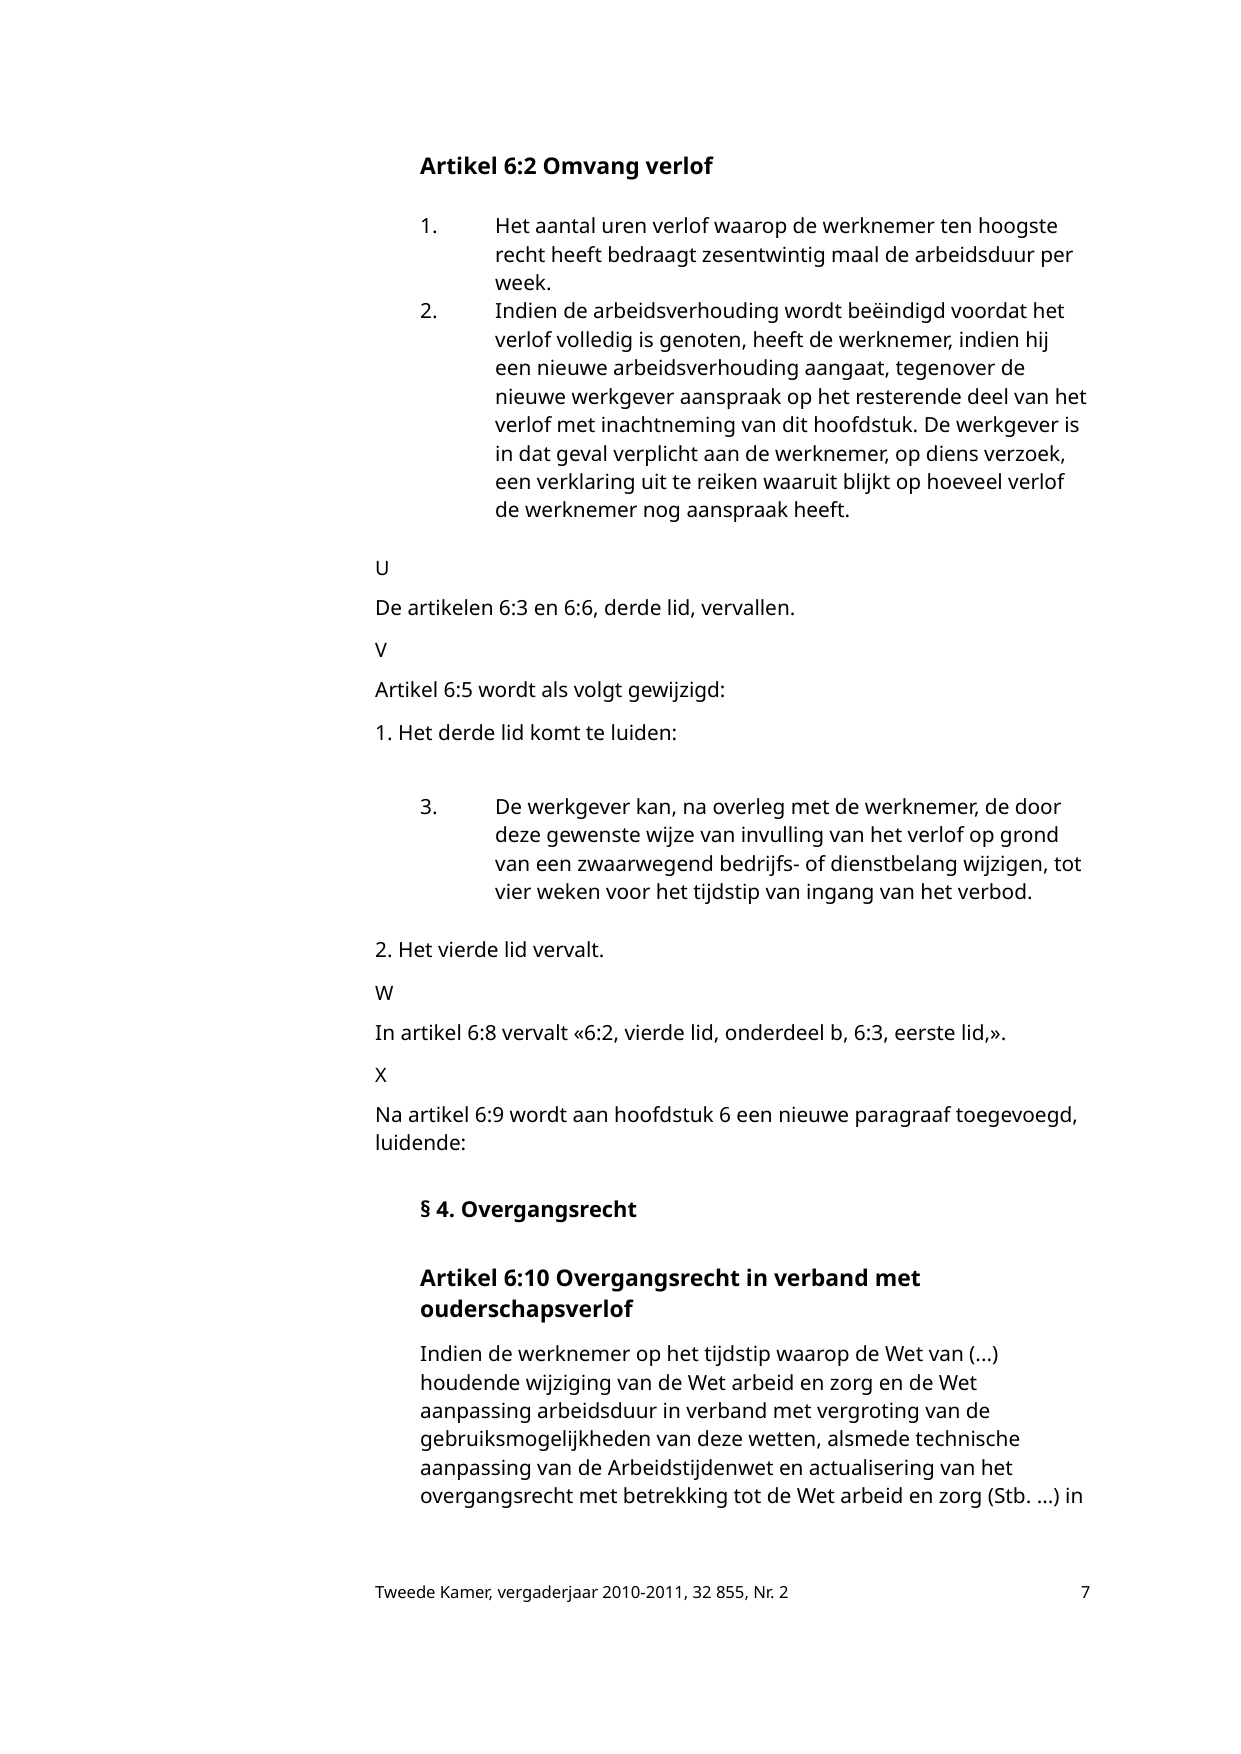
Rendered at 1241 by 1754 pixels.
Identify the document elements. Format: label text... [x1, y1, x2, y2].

list Indien de arbeidsverhouding wordt beëindigd voordat het verlof volledig is genoten, heeft de werknemer, indien hij een nieuwe arbeidsverhouding aangaat, tegenover de nieuwe werkgever aanspraak op het resterende deel van het verlof met inachtneming van dit hoofdstuk. De werkgever is in dat geval verplicht aan de werknemer, op diens verzoek, een verklaring uit te reiken waaruit blijkt op hoeveel verlof de werknemer nog aanspraak heeft. [420, 297, 1090, 524]
text Artikel 6:5 wordt als volgt gewijzigd: [375, 675, 1090, 703]
text Na artikel 6:9 wordt aan hoofdstuk 6 een nieuwe paragraaf toegevoegd, luidende: [375, 1100, 1090, 1157]
subtitle § 4. Overgangsrecht [420, 1194, 1090, 1224]
list Het aantal uren verlof waarop de werknemer ten hoogste recht heeft bedraagt zesentwintig maal de arbeidsduur per week. [420, 211, 1090, 297]
text De artikelen 6:3 en 6:6, derde lid, vervallen. [375, 593, 1090, 621]
text 2. Het vierde lid vervalt. [375, 936, 1090, 964]
text V [375, 636, 1090, 663]
text X [375, 1061, 1090, 1088]
list De werkgever kan, na overleg met de werknemer, de door deze gewenste wijze van invulling van het verlof op grond van een zwaarwegend bedrijfs- of dienstbelang wijzigen, tot vier weken voor het tijdstip van ingang van het verbod. [420, 792, 1090, 906]
subtitle Artikel 6:2 Omvang verlof [420, 150, 1090, 181]
text U [375, 554, 1090, 581]
subtitle Artikel 6:10 Overgangsrecht in verband met ouderschapsverlof [420, 1262, 1090, 1324]
text Indien de werknemer op het tijdstip waarop de Wet van (...) houdende wijziging van de Wet arbeid en zorg en de Wet aanpassing arbeidsduur in verband met vergroting van de gebruiksmogelijkheden van deze wetten, alsmede technische aanpassing van de Arbeidstijdenwet en actualisering van het overgangsrecht met betrekking tot de Wet arbeid en zorg (Stb. ...) in [420, 1339, 1090, 1510]
text 1. Het derde lid komt te luiden: [375, 718, 1090, 747]
text In artikel 6:8 vervalt «6:2, vierde lid, onderdeel b, 6:3, eerste lid,». [375, 1018, 1090, 1046]
text W [375, 979, 1090, 1006]
